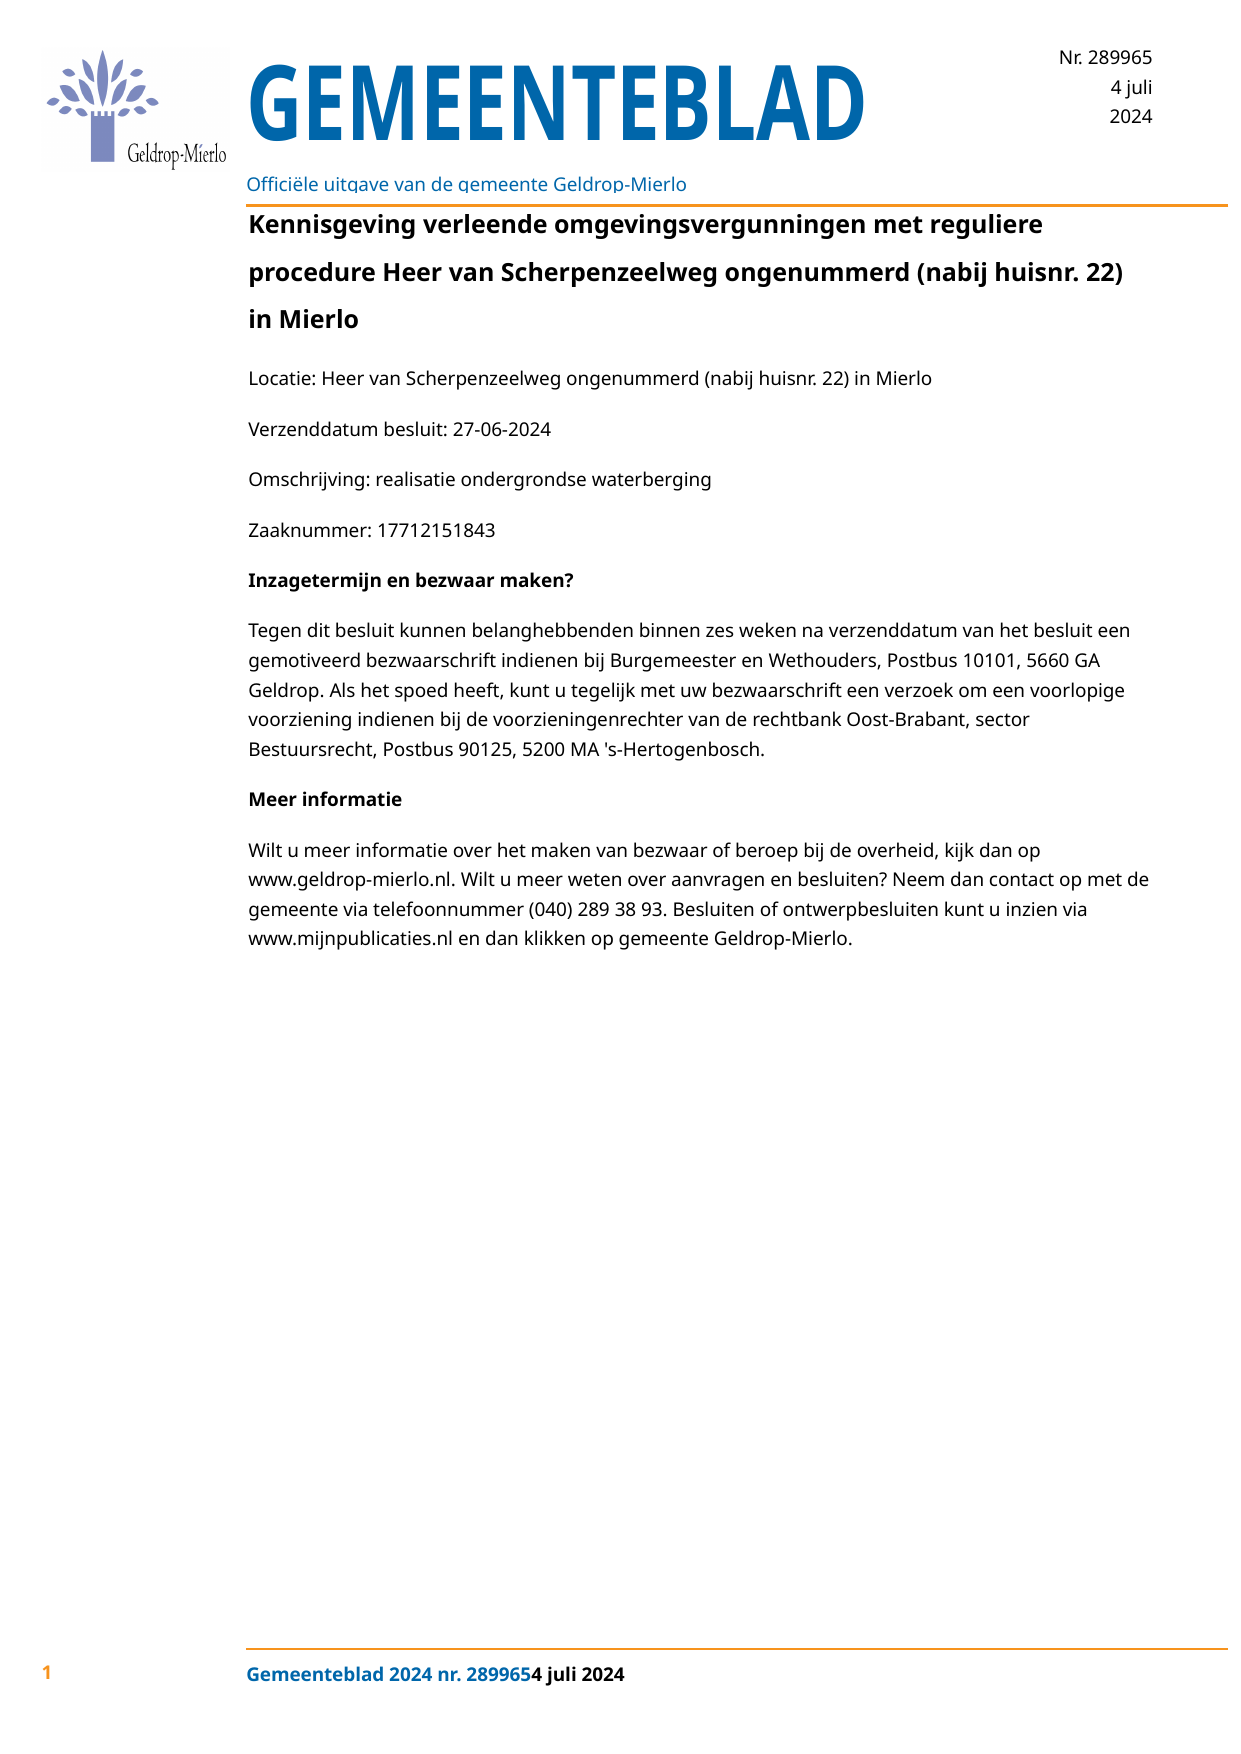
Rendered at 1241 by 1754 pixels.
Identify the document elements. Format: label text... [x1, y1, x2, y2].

text Meer informatie [248, 786, 1152, 812]
text Kennisgeving verleende omgevingsvergunningen met reguliere procedure Heer van Scherpenzeelweg ongenummerd (nabij huisnr. 22) in Mierlo [248, 207, 1152, 336]
picture [41, 47, 231, 172]
text Tegen dit besluit kunnen belanghebbenden binnen zes weken na verzenddatum van het besluit een gemotiveerd bezwaarschrift indienen bij Burgemeester en Wethouders, Postbus 10101, 5660 GA Geldrop. Als het spoed heeft, kunt u tegelijk met uw bezwaarschrift een verzoek om een voorlopige voorziening indienen bij de voorzieningenrechter van de rechtbank Oost-Brabant, sector Bestuursrecht, Postbus 90125, 5200 MA 's-Hertogenbosch. [248, 618, 1152, 762]
text Locatie: Heer van Scherpenzeelweg ongenummerd (nabij huisnr. 22) in Mierlo [248, 366, 1152, 391]
text Wilt u meer informatie over het maken van bezwaar of beroep bij de overheid, kijk dan op www.geldrop-mierlo.nl. Wilt u meer weten over aanvragen en besluiten? Neem dan contact op met de gemeente via telefoonnummer (040) 289 38 93. Besluiten of ontwerpbesluiten kunt u inzien via www.mijnpublicaties.nl en dan klikken op gemeente Geldrop-Mierlo. [248, 837, 1152, 951]
text Zaaknummer: 17712151843 [248, 517, 1152, 542]
text Inzagetermijn en bezwaar maken? [248, 567, 1152, 593]
text Verzenddatum besluit: 27-06-2024 [248, 416, 1152, 442]
text Omschrijving: realisatie ondergrondse waterberging [248, 466, 1152, 492]
